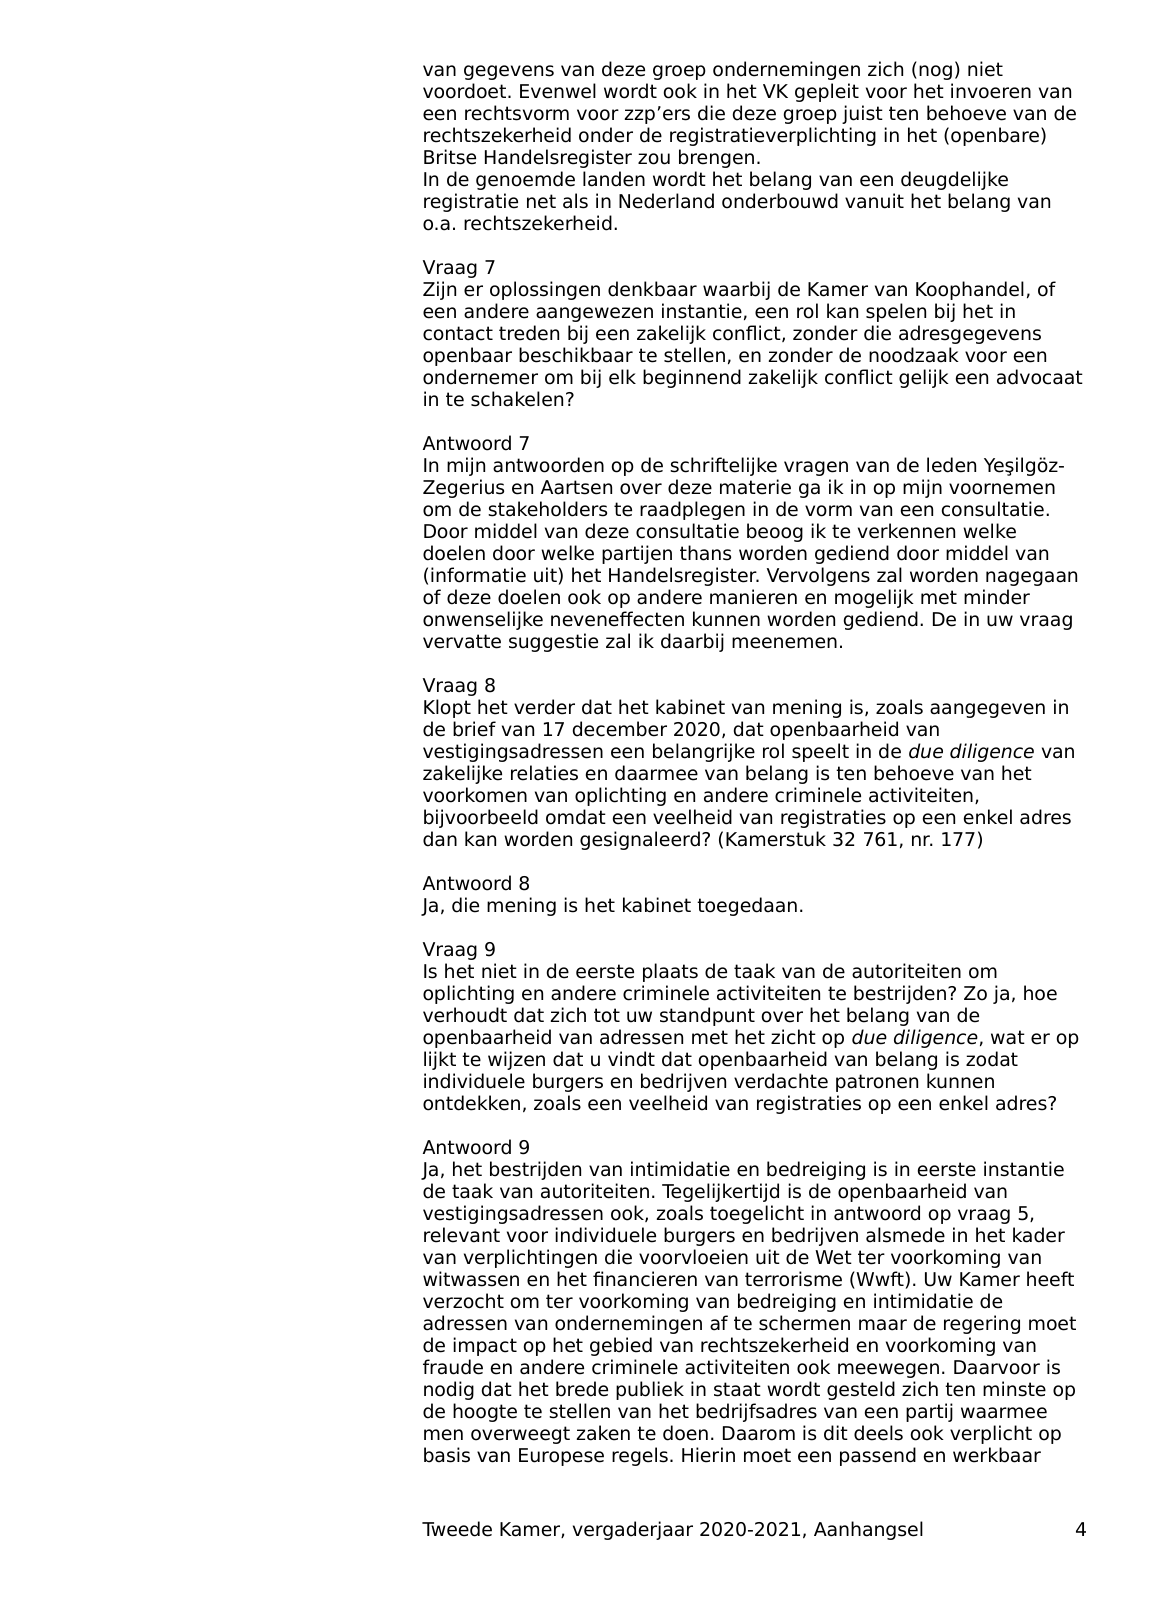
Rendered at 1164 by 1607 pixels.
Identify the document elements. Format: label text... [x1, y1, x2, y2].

text Vraag 9 [422, 939, 1087, 961]
text Antwoord 7 [422, 433, 1087, 455]
text In mijn antwoorden op de schriftelijke vragen van de leden Yeşilgöz-Zegerius en Aartsen over deze materie ga ik in op mijn voornemen om de stakeholders te raadplegen in de vorm van een consultatie. Door middel van deze consultatie beoog ik te verkennen welke doelen door welke partijen thans worden gediend door middel van (informatie uit) het Handelsregister. Vervolgens zal worden nagegaan of deze doelen ook op andere manieren en mogelijk met minder onwenselijke neveneffecten kunnen worden gediend. De in uw vraag vervatte suggestie zal ik daarbij meenemen. [422, 455, 1087, 653]
text Klopt het verder dat het kabinet van mening is, zoals aangegeven in de brief van 17 december 2020, dat openbaarheid van vestigingsadressen een belangrijke rol speelt in de due diligence van zakelijke relaties en daarmee van belang is ten behoeve van het voorkomen van oplichting en andere criminele activiteiten, bijvoorbeeld omdat een veelheid van registraties op een enkel adres dan kan worden gesignaleerd? (Kamerstuk 32 761, nr. 177) [422, 697, 1087, 851]
text Is het niet in de eerste plaats de taak van de autoriteiten om oplichting en andere criminele activiteiten te bestrijden? Zo ja, hoe verhoudt dat zich tot uw standpunt over het belang van de openbaarheid van adressen met het zicht op due diligence, wat er op lijkt te wijzen dat u vindt dat openbaarheid van belang is zodat individuele burgers en bedrijven verdachte patronen kunnen ontdekken, zoals een veelheid van registraties op een enkel adres? [422, 961, 1087, 1115]
text Zijn er oplossingen denkbaar waarbij de Kamer van Koophandel, of een andere aangewezen instantie, een rol kan spelen bij het in contact treden bij een zakelijk conflict, zonder die adresgegevens openbaar beschikbaar te stellen, en zonder de noodzaak voor een ondernemer om bij elk beginnend zakelijk conflict gelijk een advocaat in te schakelen? [422, 279, 1087, 411]
text Antwoord 9 [422, 1137, 1087, 1159]
text Vraag 8 [422, 675, 1087, 697]
text Ja, die mening is het kabinet toegedaan. [422, 895, 1087, 917]
text In de genoemde landen wordt het belang van een deugdelijke registratie net als in Nederland onderbouwd vanuit het belang van o.a. rechtszekerheid. [422, 169, 1087, 235]
text Ja, het bestrijden van intimidatie en bedreiging is in eerste instantie de taak van autoriteiten. Tegelijkertijd is de openbaarheid van vestigingsadressen ook, zoals toegelicht in antwoord op vraag 5, relevant voor individuele burgers en bedrijven alsmede in het kader van verplichtingen die voorvloeien uit de Wet ter voorkoming van witwassen en het financieren van terrorisme (Wwft). Uw Kamer heeft verzocht om ter voorkoming van bedreiging en intimidatie de adressen van ondernemingen af te schermen maar de regering moet de impact op het gebied van rechtszekerheid en voorkoming van fraude en andere criminele activiteiten ook meewegen. Daarvoor is nodig dat het brede publiek in staat wordt gesteld zich ten minste op de hoogte te stellen van het bedrijfsadres van een partij waarmee men overweegt zaken te doen. Daarom is dit deels ook verplicht op basis van Europese regels. Hierin moet een passend en werkbaar [422, 1159, 1087, 1467]
text Vraag 7 [422, 257, 1087, 279]
text van gegevens van deze groep ondernemingen zich (nog) niet voordoet. Evenwel wordt ook in het VK gepleit voor het invoeren van een rechtsvorm voor zzp’ers die deze groep juist ten behoeve van de rechtszekerheid onder de registratieverplichting in het (openbare) Britse Handelsregister zou brengen. [422, 59, 1087, 169]
text Antwoord 8 [422, 873, 1087, 895]
